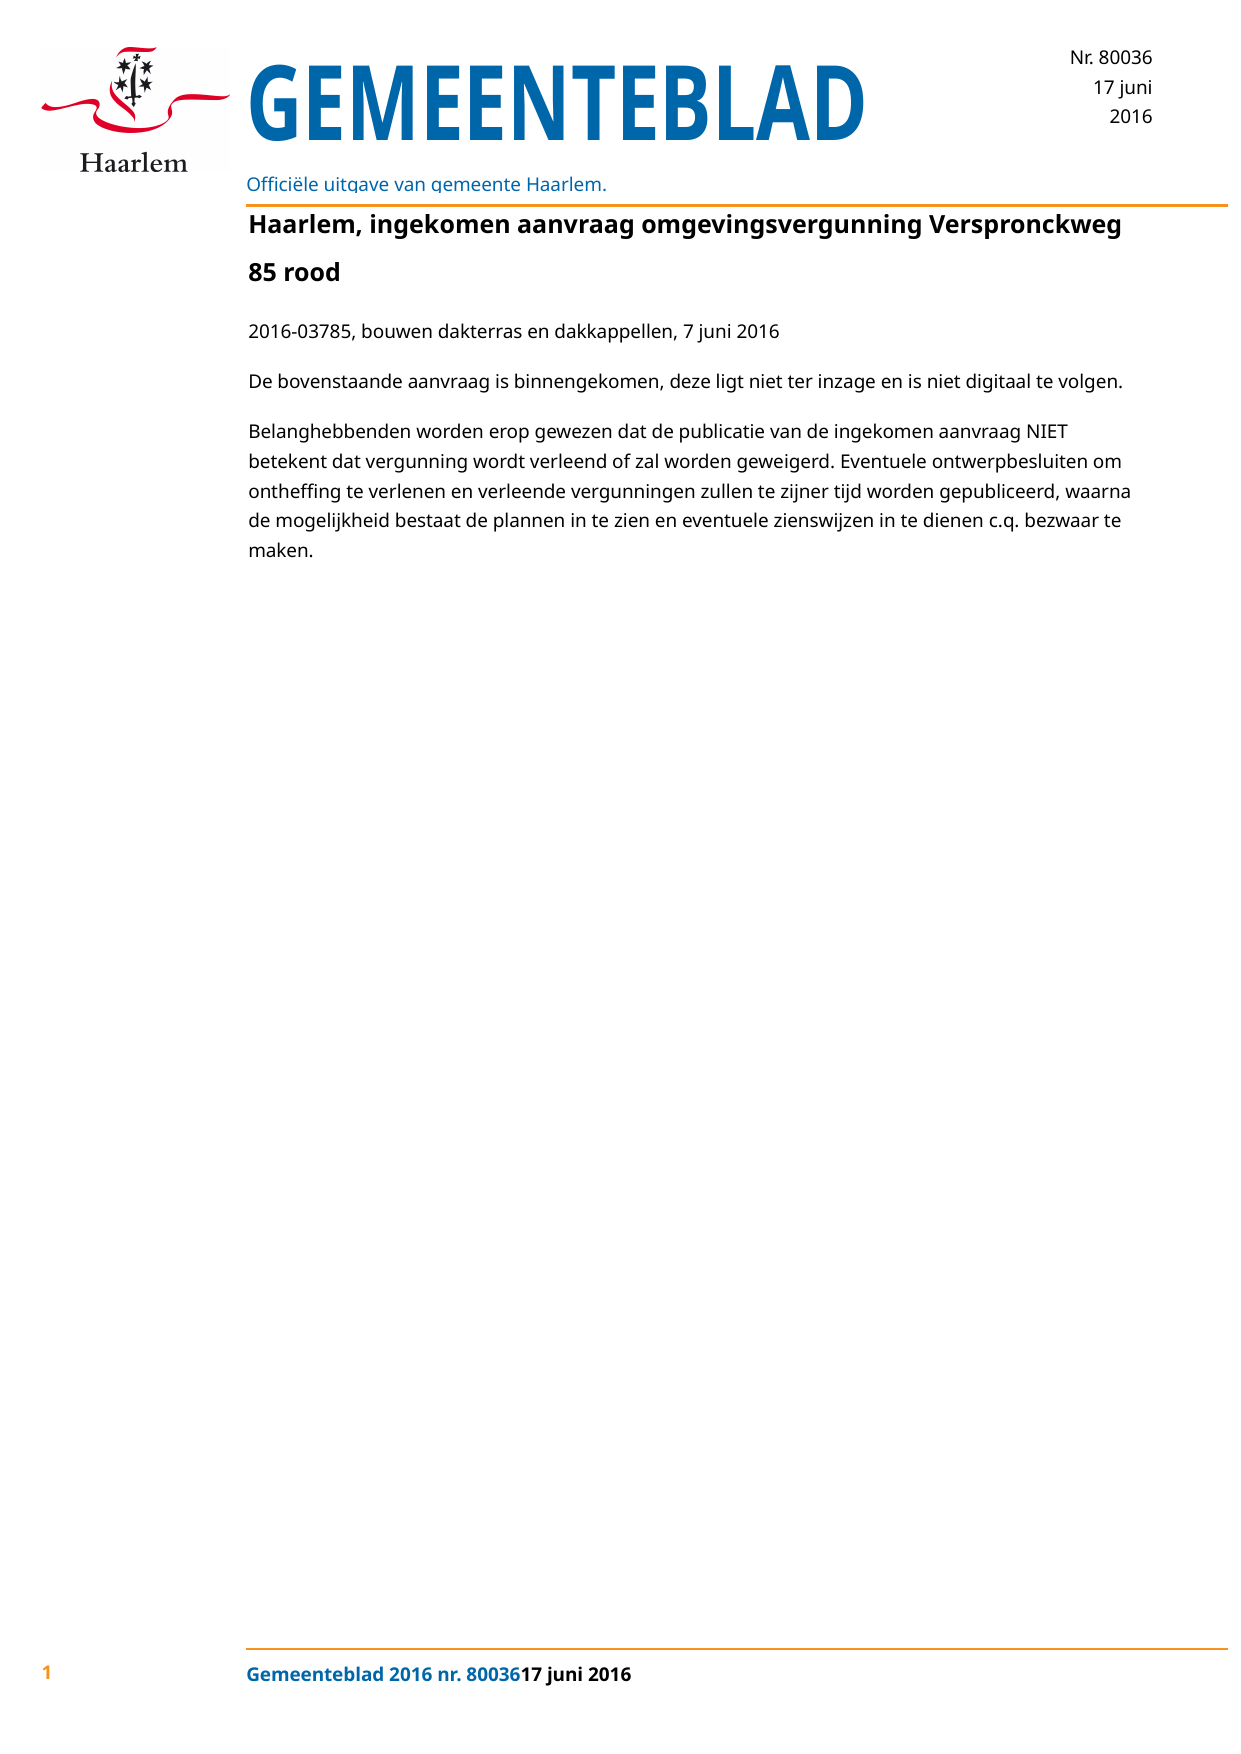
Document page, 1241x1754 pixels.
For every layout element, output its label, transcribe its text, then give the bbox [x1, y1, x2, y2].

text 2016-03785, bouwen dakterras en dakkappellen, 7 juni 2016 [248, 318, 1152, 344]
text De bovenstaande aanvraag is binnengekomen, deze ligt niet ter inzage en is niet digitaal te volgen. [248, 368, 1152, 394]
picture [41, 47, 231, 172]
text Haarlem, ingekomen aanvraag omgevingsvergunning Verspronckweg 85 rood [248, 207, 1152, 288]
text Belanghebbenden worden erop gewezen dat de publicatie van de ingekomen aanvraag NIET betekent dat vergunning wordt verleend of zal worden geweigerd. Eventuele ontwerpbesluiten om ontheffing te verlenen en verleende vergunningen zullen te zijner tijd worden gepubliceerd, waarna de mogelijkheid bestaat de plannen in te zien en eventuele zienswijzen in te dienen c.q. bezwaar te maken. [248, 419, 1152, 563]
